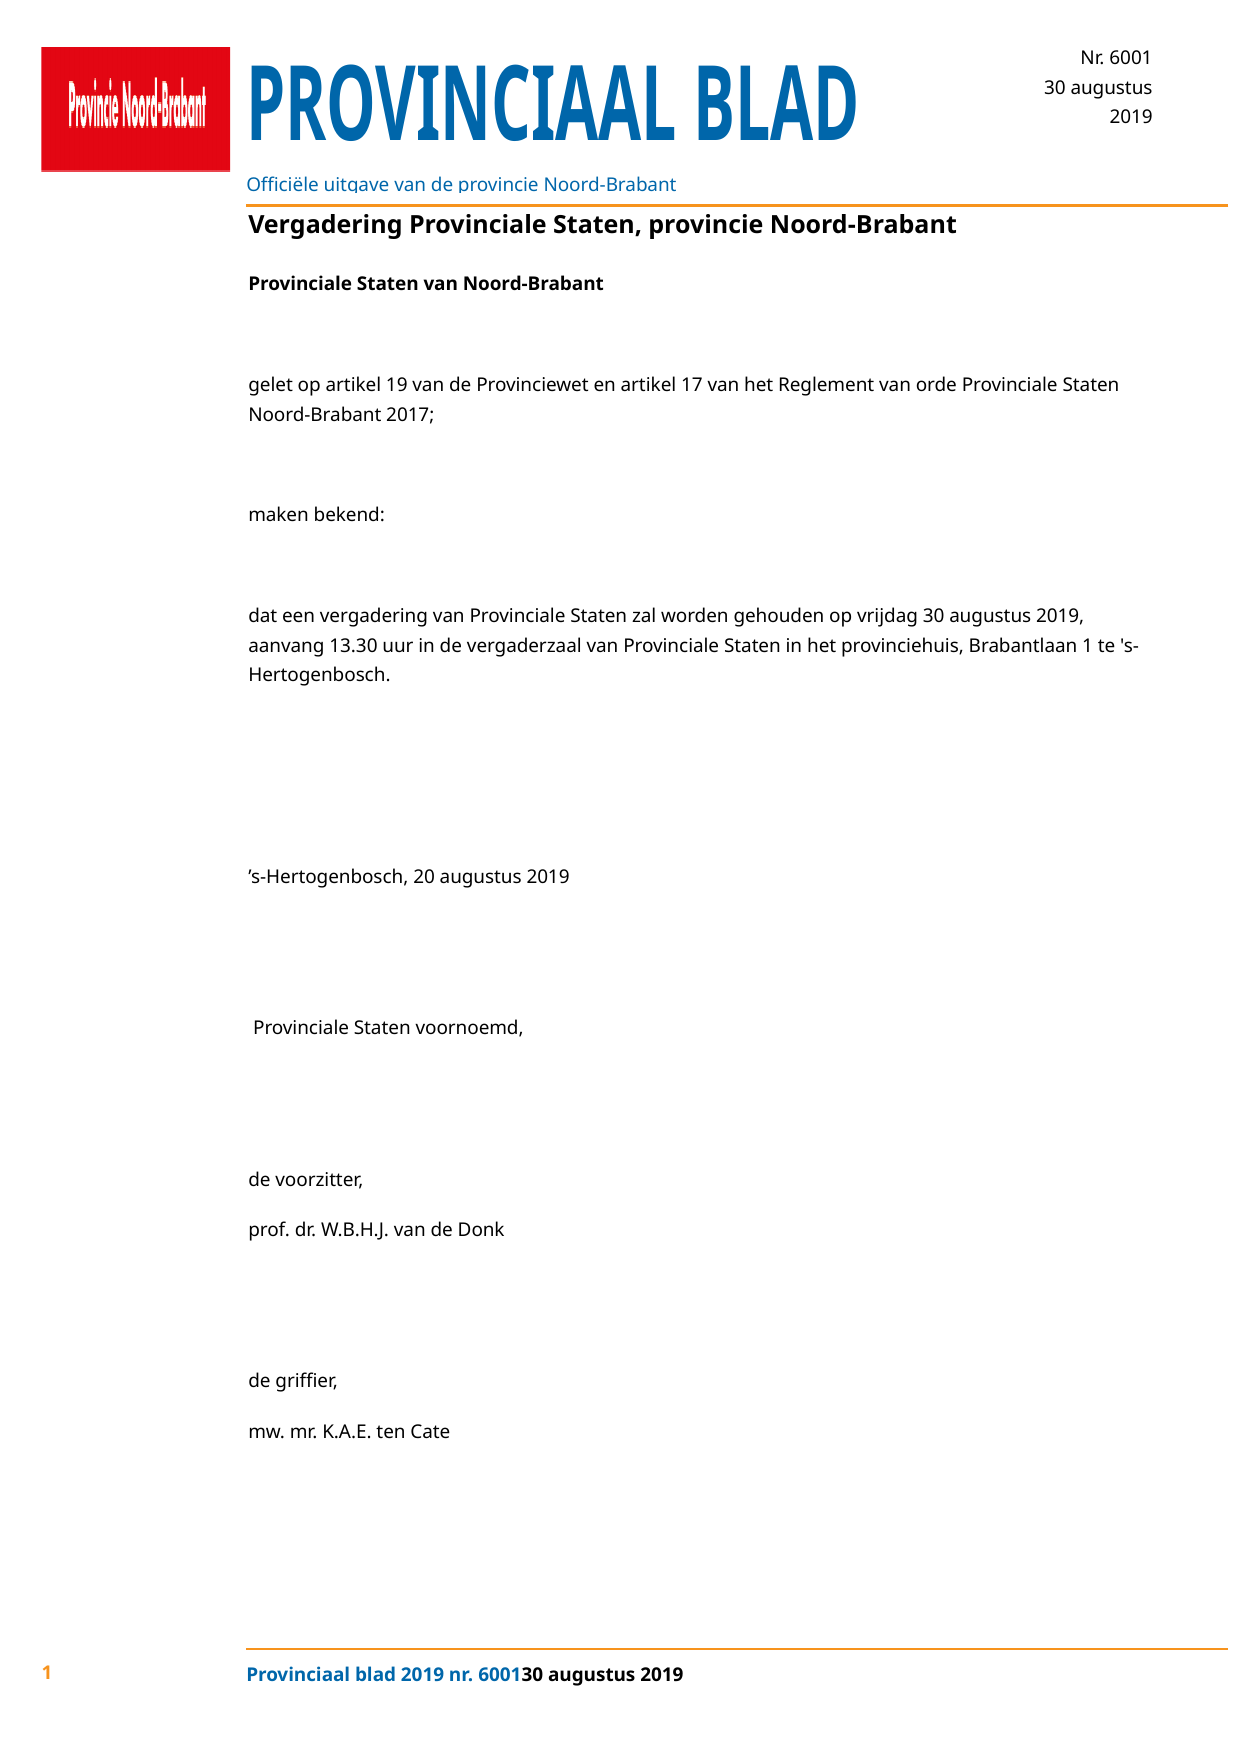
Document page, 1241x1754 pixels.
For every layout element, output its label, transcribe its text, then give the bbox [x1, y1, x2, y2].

text gelet op artikel 19 van de Provinciewet en artikel 17 van het Reglement van orde Provinciale Staten Noord-Brabant 2017; [248, 371, 1152, 426]
text ’s-Hertogenbosch, 20 augustus 2019 [248, 863, 1152, 889]
text Vergadering Provinciale Staten, provincie Noord-Brabant [248, 207, 1152, 241]
text prof. dr. W.B.H.J. van de Donk [248, 1216, 1152, 1242]
picture [41, 47, 231, 172]
text Provinciale Staten van Noord-Brabant [248, 270, 1152, 296]
text de griffier, [248, 1367, 1152, 1393]
text de voorzitter, [248, 1166, 1152, 1191]
text dat een vergadering van Provinciale Staten zal worden gehouden op vrijdag 30 augustus 2019, aanvang 13.30 uur in de vergaderzaal van Provinciale Staten in het provinciehuis, Brabantlaan 1 te 's-Hertogenbosch. [248, 602, 1152, 687]
text Provinciale Staten voornoemd, [248, 1014, 1152, 1040]
text mw. mr. K.A.E. ten Cate [248, 1418, 1152, 1443]
text maken bekend: [248, 502, 1152, 527]
